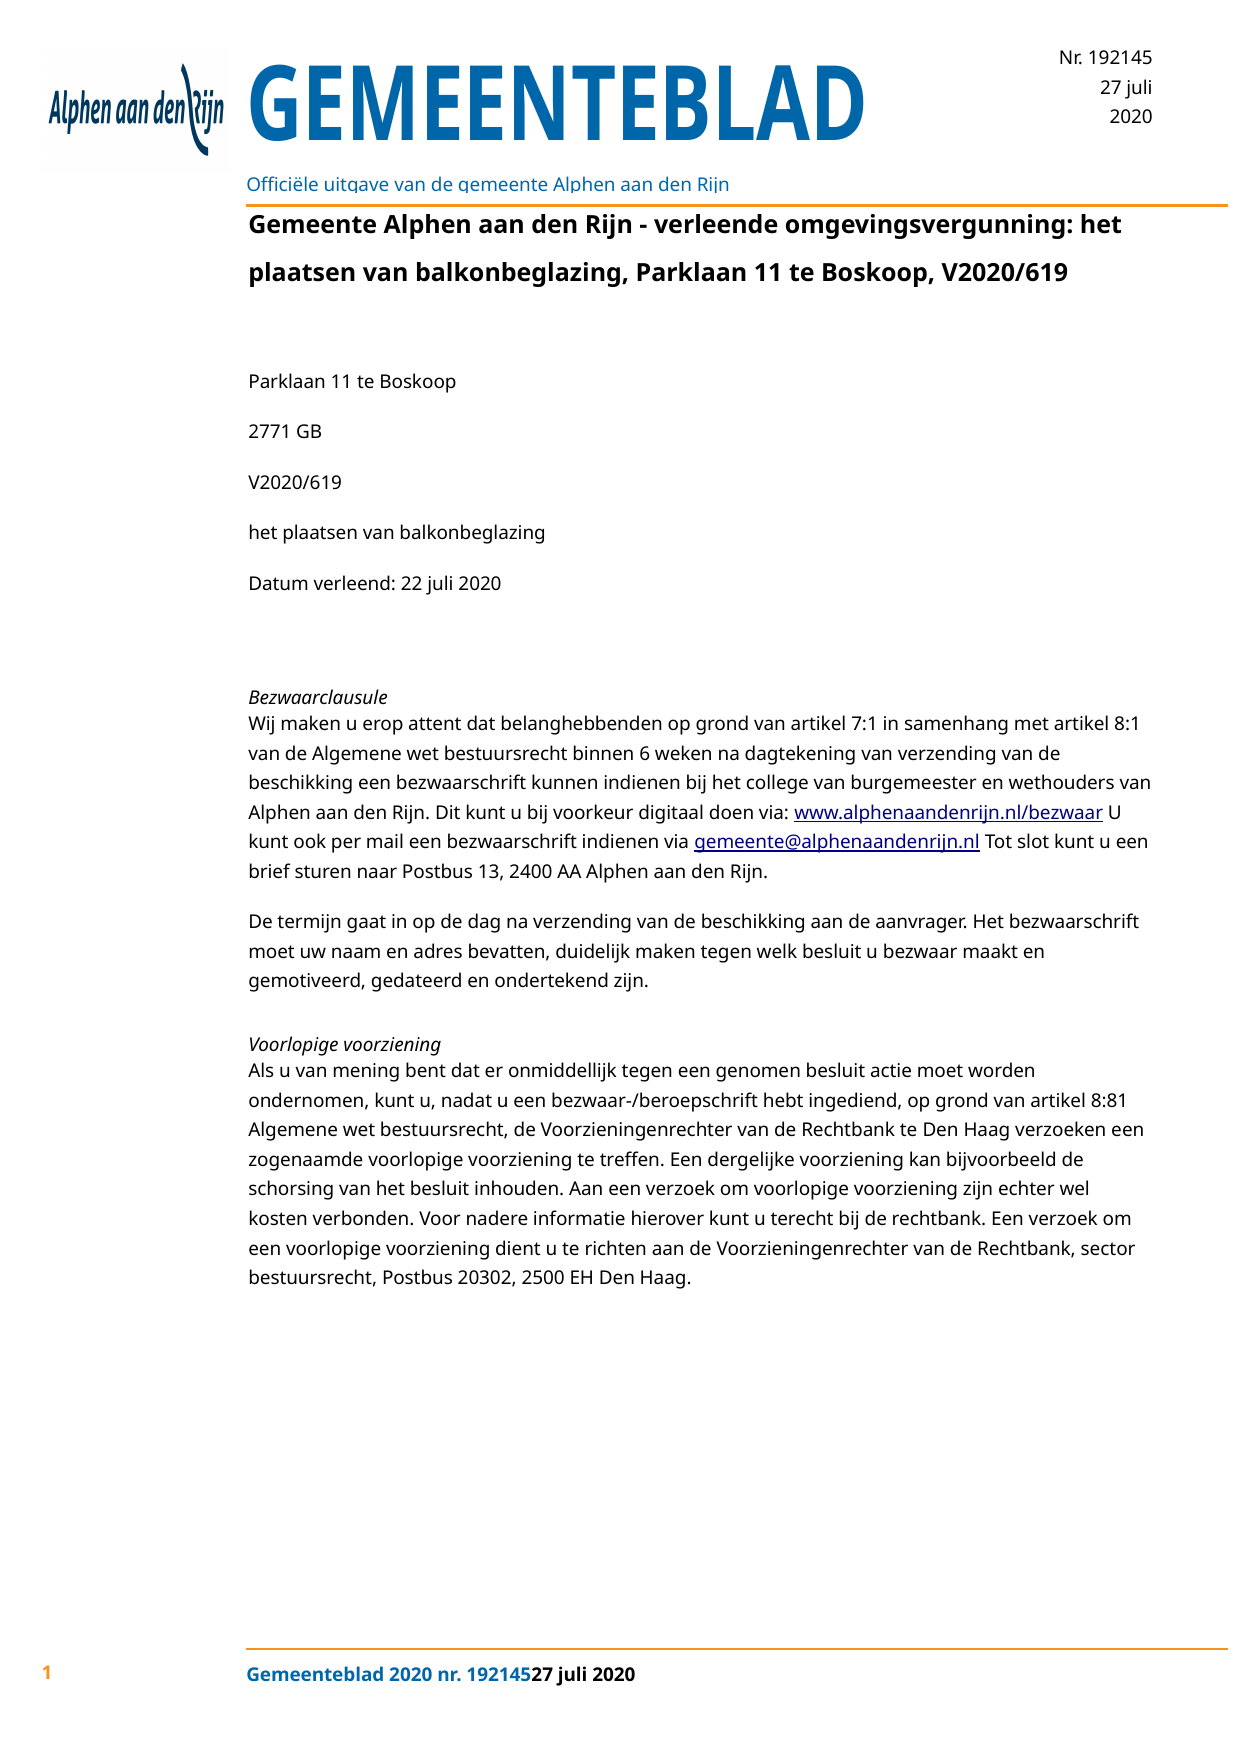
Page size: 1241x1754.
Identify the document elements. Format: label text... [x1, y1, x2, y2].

text Voorlopige voorziening [248, 1032, 1152, 1057]
text Wij maken u erop attent dat belanghebbenden op grond van artikel 7:1 in samenhang met artikel 8:1 van de Algemene wet bestuursrecht binnen 6 weken na dagtekening van verzending van de beschikking een bezwaarschrift kunnen indienen bij het college van burgemeester en wethouders van Alphen aan den Rijn. Dit kunt u bij voorkeur digitaal doen via: www.alphenaandenrijn.nl/bezwaar U kunt ook per mail een bezwaarschrift indienen via gemeente@alphenaandenrijn.nl Tot slot kunt u een brief sturen naar Postbus 13, 2400 AA Alphen aan den Rijn. [248, 710, 1152, 884]
text Datum verleend: 22 juli 2020 [248, 570, 1152, 596]
text het plaatsen van balkonbeglazing [248, 519, 1152, 545]
text Als u van mening bent dat er onmiddellijk tegen een genomen besluit actie moet worden ondernomen, kunt u, nadat u een bezwaar-/beroepschrift hebt ingediend, op grond van artikel 8:81 Algemene wet bestuursrecht, de Voorzieningenrechter van de Rechtbank te Den Haag verzoeken een zogenaamde voorlopige voorziening te treffen. Een dergelijke voorziening kan bijvoorbeeld de schorsing van het besluit inhouden. Aan een verzoek om voorlopige voorziening zijn echter wel kosten verbonden. Voor nadere informatie hierover kunt u terecht bij de rechtbank. Een verzoek om een voorlopige voorziening dient u te richten aan de Voorzieningenrechter van de Rechtbank, sector bestuursrecht, Postbus 20302, 2500 EH Den Haag. [248, 1057, 1152, 1290]
text De termijn gaat in op de dag na verzending van de beschikking aan de aanvrager. Het bezwaarschrift moet uw naam en adres bevatten, duidelijk maken tegen welk besluit u bezwaar maakt en gemotiveerd, gedateerd en ondertekend zijn. [248, 908, 1152, 993]
text V2020/619 [248, 469, 1152, 495]
picture [41, 47, 231, 172]
text Bezwaarclausule [248, 684, 1152, 710]
text Parklaan 11 te Boskoop [248, 368, 1152, 394]
text 2771 GB [248, 419, 1152, 444]
text Gemeente Alphen aan den Rijn - verleende omgevingsvergunning: het plaatsen van balkonbeglazing, Parklaan 11 te Boskoop, V2020/619 [248, 207, 1152, 288]
